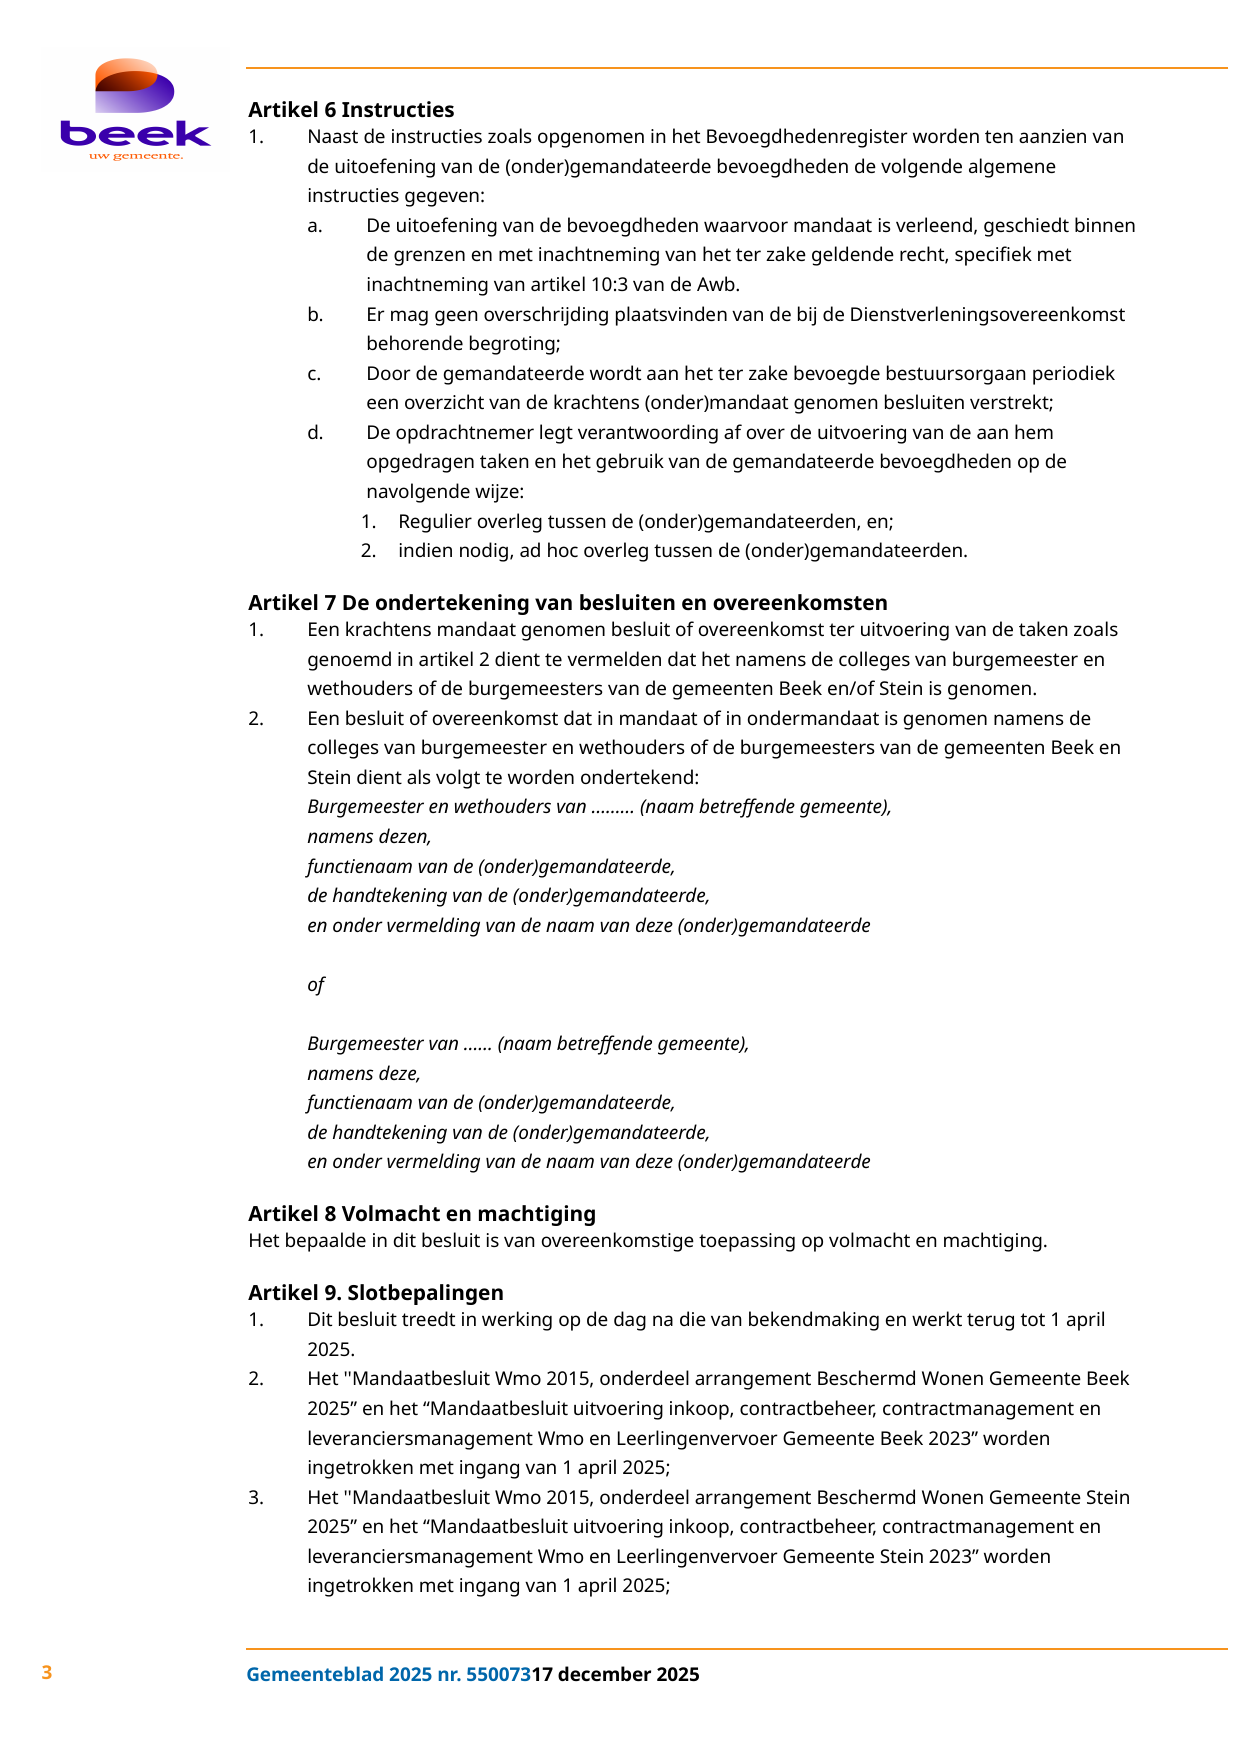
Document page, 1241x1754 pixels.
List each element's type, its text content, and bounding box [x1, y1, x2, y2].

text Artikel 7 De ondertekening van besluiten en overeenkomsten [248, 588, 1152, 616]
list functienaam van de (onder)gemandateerde, [248, 1089, 1152, 1115]
text Artikel 6 Instructies [248, 95, 1152, 123]
list Het ''Mandaatbesluit Wmo 2015, onderdeel arrangement Beschermd Wonen Gemeente Beek 2025” en het “Mandaatbesluit uitvoering inkoop, contractbeheer, contractmanagement en leveranciersmanagement Wmo en Leerlingenvervoer Gemeente Beek 2023” worden ingetrokken met ingang van 1 april 2025; [248, 1366, 1152, 1480]
list namens dezen, [248, 823, 1152, 849]
list Door de gemandateerde wordt aan het ter zake bevoegde bestuursorgaan periodiek een overzicht van de krachtens (onder)mandaat genomen besluiten verstrekt; [307, 360, 1152, 415]
list namens deze, [248, 1060, 1152, 1086]
list De uitoefening van de bevoegdheden waarvoor mandaat is verleend, geschiedt binnen de grenzen en met inachtneming van het ter zake geldende recht, specifiek met inachtneming van artikel 10:3 van de Awb. [307, 212, 1152, 297]
list Burgemeester van …… (naam betreffende gemeente), [248, 1030, 1152, 1056]
list Dit besluit treedt in werking op de dag na die van bekendmaking en werkt terug tot 1 april 2025. [248, 1306, 1152, 1362]
picture [41, 47, 231, 172]
list de handtekening van de (onder)gemandateerde, [248, 882, 1152, 908]
list Naast de instructies zoals opgenomen in het Bevoegdhedenregister worden ten aanzien van de uitoefening van de (onder)gemandateerde bevoegdheden de volgende algemene instructies gegeven: [248, 123, 1152, 208]
list Een krachtens mandaat genomen besluit of overeenkomst ter uitvoering van de taken zoals genoemd in artikel 2 dient te vermelden dat het namens de colleges van burgemeester en wethouders of de burgemeesters van de gemeenten Beek en/of Stein is genomen. [248, 616, 1152, 701]
list Burgemeester en wethouders van ……… (naam betreffende gemeente), [248, 794, 1152, 819]
list Er mag geen overschrijding plaatsvinden van de bij de Dienstverleningsovereenkomst behorende begroting; [307, 301, 1152, 356]
text Artikel 8 Volmacht en machtiging [248, 1199, 1152, 1228]
list indien nodig, ad hoc overleg tussen de (onder)gemandateerden. [361, 537, 1152, 563]
list Een besluit of overeenkomst dat in mandaat of in ondermandaat is genomen namens de colleges van burgemeester en wethouders of de burgemeesters van de gemeenten Beek en Stein dient als volgt te worden ondertekend: [248, 705, 1152, 790]
list De opdrachtnemer legt verantwoording af over de uitvoering van de aan hem opgedragen taken en het gebruik van de gemandateerde bevoegdheden op de navolgende wijze: [307, 419, 1152, 504]
list functienaam van de (onder)gemandateerde, [248, 853, 1152, 879]
list en onder vermelding van de naam van deze (onder)gemandateerde [248, 912, 1152, 938]
text Artikel 9. Slotbepalingen [248, 1278, 1152, 1306]
text Het bepaalde in dit besluit is van overeenkomstige toepassing op volmacht en machtiging. [248, 1228, 1152, 1253]
list Het ''Mandaatbesluit Wmo 2015, onderdeel arrangement Beschermd Wonen Gemeente Stein 2025” en het “Mandaatbesluit uitvoering inkoop, contractbeheer, contractmanagement en leveranciersmanagement Wmo en Leerlingenvervoer Gemeente Stein 2023” worden ingetrokken met ingang van 1 april 2025; [248, 1484, 1152, 1598]
list en onder vermelding van de naam van deze (onder)gemandateerde [248, 1149, 1152, 1174]
list de handtekening van de (onder)gemandateerde, [248, 1119, 1152, 1145]
list Regulier overleg tussen de (onder)gemandateerden, en; [361, 508, 1152, 533]
list of [248, 971, 1152, 997]
